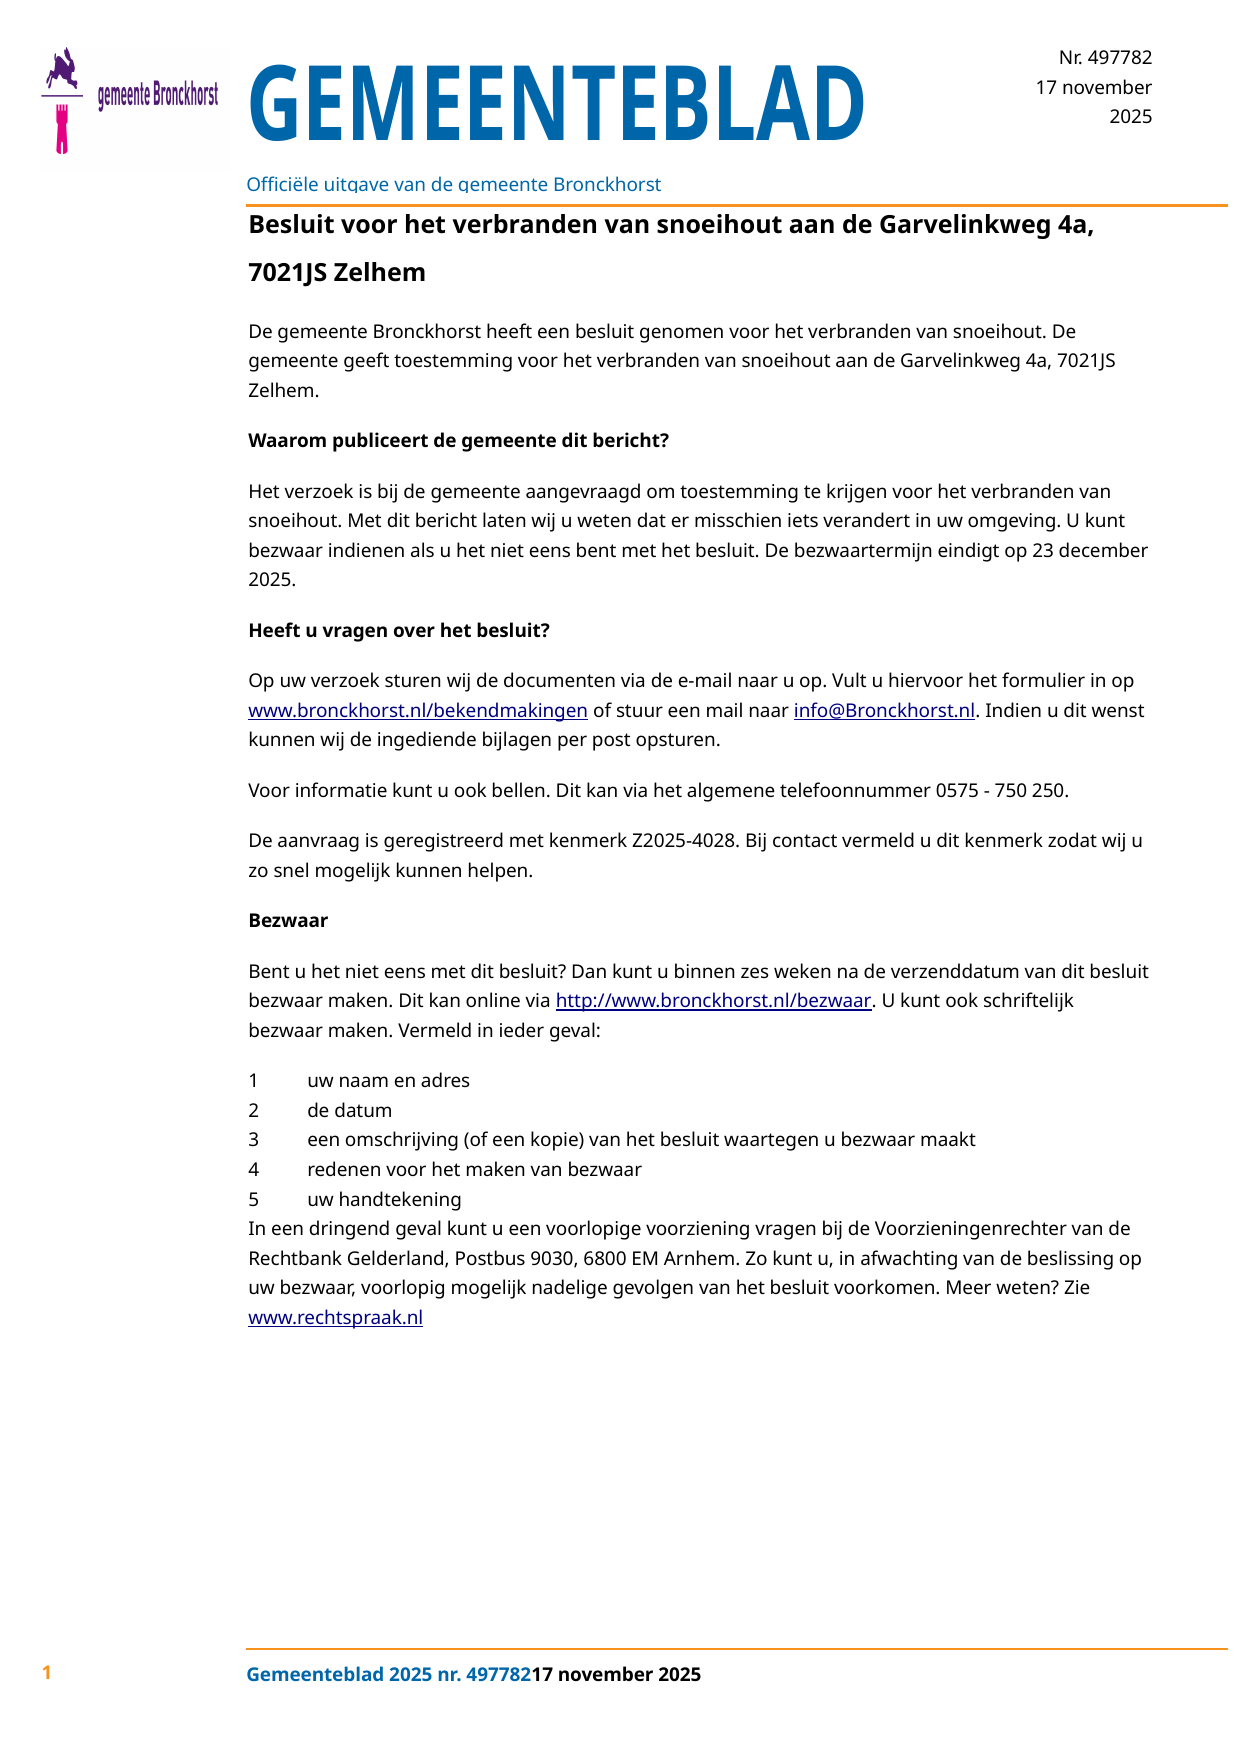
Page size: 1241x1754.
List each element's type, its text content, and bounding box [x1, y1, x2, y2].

picture [41, 47, 231, 172]
list de datum [248, 1097, 1152, 1123]
text De aanvraag is geregistreerd met kenmerk Z2025-4028. Bij contact vermeld u dit kenmerk zodat wij u zo snel mogelijk kunnen helpen. [248, 827, 1152, 883]
text Bent u het niet eens met dit besluit? Dan kunt u binnen zes weken na de verzenddatum van dit besluit bezwaar maken. Dit kan online via http://www.bronckhorst.nl/bezwaar. U kunt ook schriftelijk bezwaar maken. Vermeld in ieder geval: [248, 958, 1152, 1043]
list een omschrijving (of een kopie) van het besluit waartegen u bezwaar maakt [248, 1127, 1152, 1152]
text Heeft u vragen over het besluit? [248, 617, 1152, 643]
text Besluit voor het verbranden van snoeihout aan de Garvelinkweg 4a, 7021JS Zelhem [248, 207, 1152, 288]
list uw naam en adres [248, 1067, 1152, 1093]
list redenen voor het maken van bezwaar [248, 1156, 1152, 1182]
list uw handtekening [248, 1186, 1152, 1212]
text Het verzoek is bij de gemeente aangevraagd om toestemming te krijgen voor het verbranden van snoeihout. Met dit bericht laten wij u weten dat er misschien iets verandert in uw omgeving. U kunt bezwaar indienen als u het niet eens bent met het besluit. De bezwaartermijn eindigt op 23 december 2025. [248, 478, 1152, 592]
text Waarom publiceert de gemeente dit bericht? [248, 427, 1152, 453]
text Voor informatie kunt u ook bellen. Dit kan via het algemene telefoonnummer 0575 - 750 250. [248, 777, 1152, 803]
text De gemeente Bronckhorst heeft een besluit genomen voor het verbranden van snoeihout. De gemeente geeft toestemming voor het verbranden van snoeihout aan de Garvelinkweg 4a, 7021JS Zelhem. [248, 318, 1152, 403]
text Op uw verzoek sturen wij de documenten via de e-mail naar u op. Vult u hiervoor het formulier in op www.bronckhorst.nl/bekendmakingen of stuur een mail naar info@Bronckhorst.nl. Indien u dit wenst kunnen wij de ingediende bijlagen per post opsturen. [248, 667, 1152, 752]
text Bezwaar [248, 907, 1152, 933]
text In een dringend geval kunt u een voorlopige voorziening vragen bij de Voorzieningenrechter van de Rechtbank Gelderland, Postbus 9030, 6800 EM Arnhem. Zo kunt u, in afwachting van de beslissing op uw bezwaar, voorlopig mogelijk nadelige gevolgen van het besluit voorkomen. Meer weten? Zie www.rechtspraak.nl [248, 1215, 1152, 1330]
